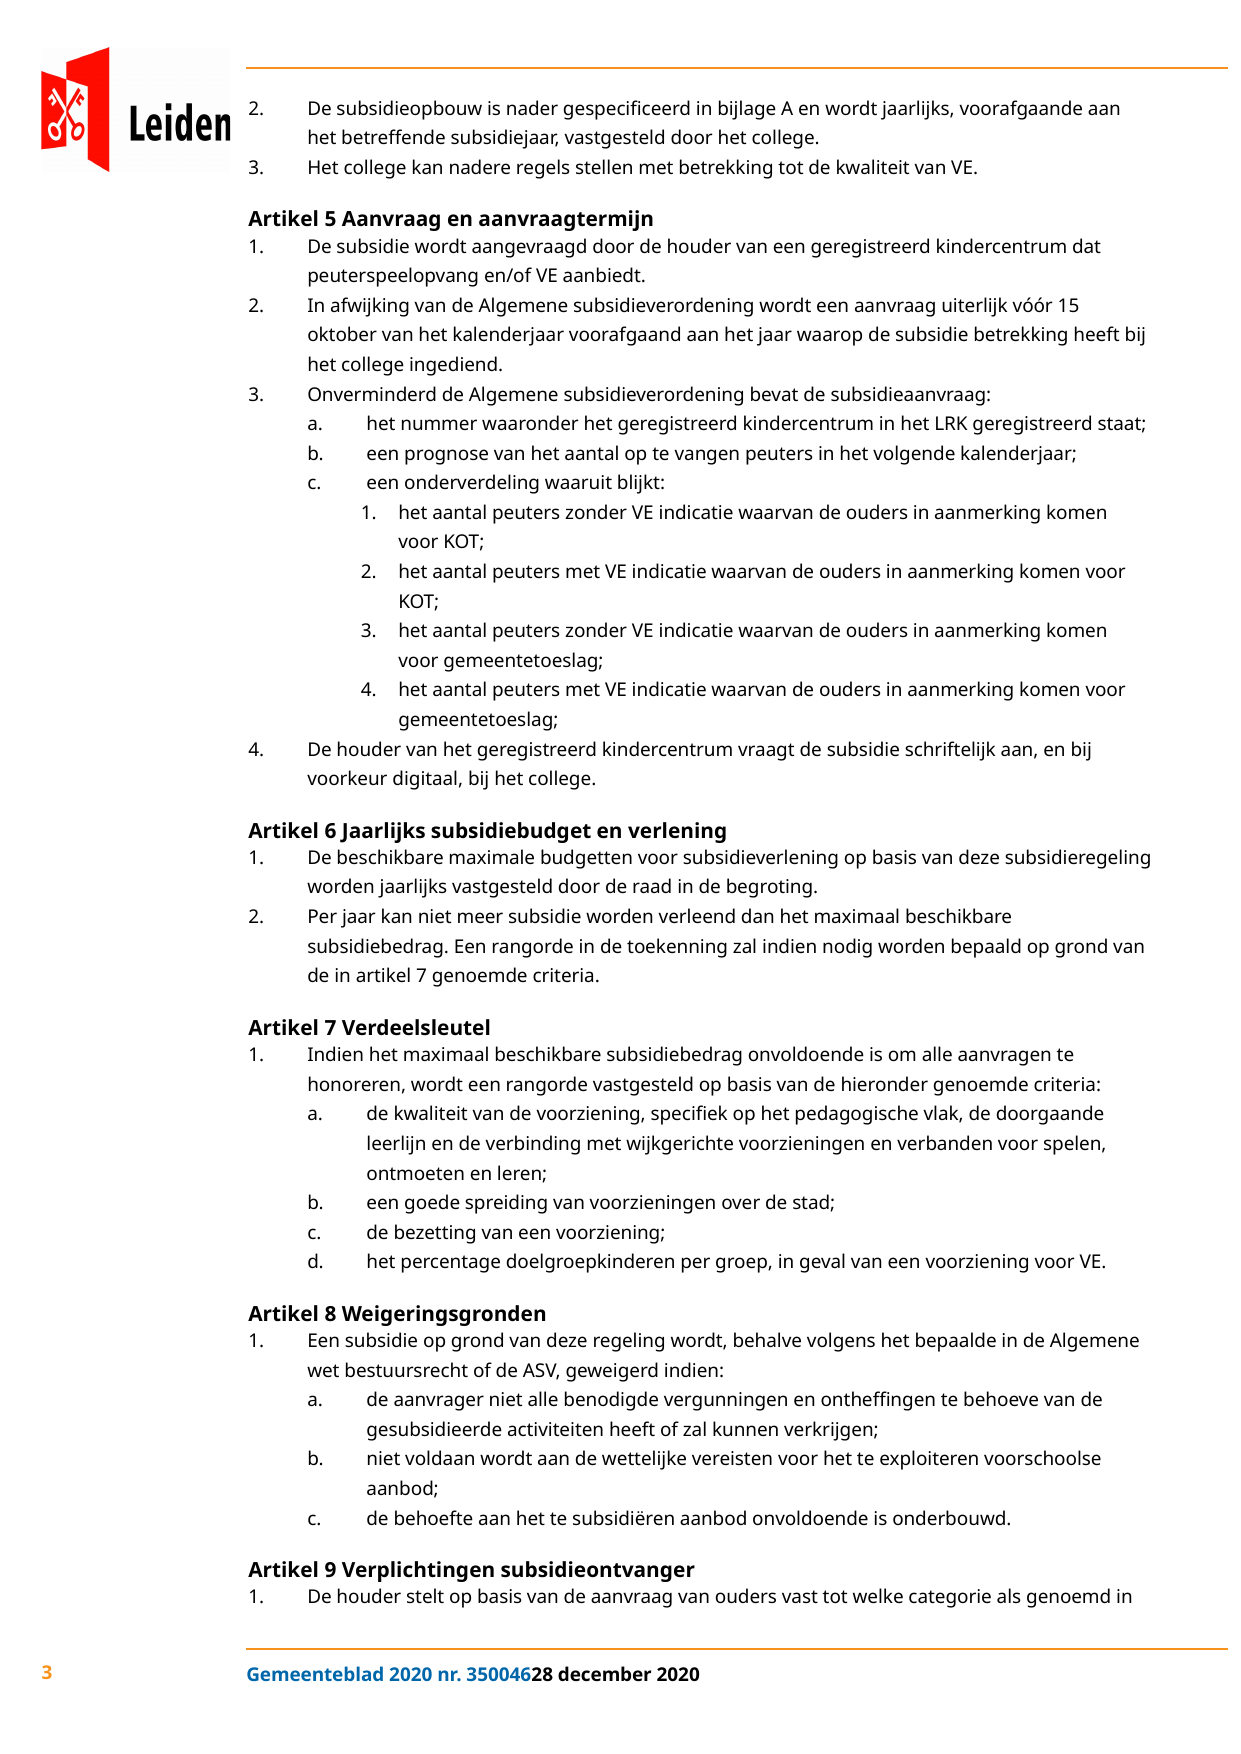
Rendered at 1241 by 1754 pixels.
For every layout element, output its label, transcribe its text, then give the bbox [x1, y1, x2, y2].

list het aantal peuters zonder VE indicatie waarvan de ouders in aanmerking komen voor KOT; [361, 499, 1152, 554]
picture [41, 47, 231, 172]
list de aanvrager niet alle benodigde vergunningen en ontheffingen te behoeve van de gesubsidieerde activiteiten heeft of zal kunnen verkrijgen; [307, 1386, 1152, 1442]
list het aantal peuters met VE indicatie waarvan de ouders in aanmerking komen voor KOT; [361, 558, 1152, 613]
list het percentage doelgroepkinderen per groep, in geval van een voorziening voor VE. [307, 1248, 1152, 1274]
list Per jaar kan niet meer subsidie worden verleend dan het maximaal beschikbare subsidiebedrag. Een rangorde in de toekenning zal indien nodig worden bepaald op grond van de in artikel 7 genoemde criteria. [248, 903, 1152, 988]
list het aantal peuters zonder VE indicatie waarvan de ouders in aanmerking komen voor gemeentetoeslag; [361, 617, 1152, 673]
text Artikel 9 Verplichtingen subsidieontvanger [248, 1555, 1152, 1584]
text Artikel 8 Weigeringsgronden [248, 1299, 1152, 1327]
list Het college kan nadere regels stellen met betrekking tot de kwaliteit van VE. [248, 154, 1152, 180]
list een onderverdeling waaruit blijkt: [307, 469, 1152, 495]
text Artikel 6 Jaarlijks subsidiebudget en verlening [248, 816, 1152, 844]
list niet voldaan wordt aan de wettelijke vereisten voor het te exploiteren voorschoolse aanbod; [307, 1446, 1152, 1501]
list De subsidie wordt aangevraagd door de houder van een geregistreerd kindercentrum dat peuterspeelopvang en/of VE aanbiedt. [248, 233, 1152, 288]
list de bezetting van een voorziening; [307, 1219, 1152, 1244]
list De houder van het geregistreerd kindercentrum vraagt de subsidie schriftelijk aan, en bij voorkeur digitaal, bij het college. [248, 736, 1152, 791]
text Artikel 7 Verdeelsleutel [248, 1013, 1152, 1041]
list Onverminderd de Algemene subsidieverordening bevat de subsidieaanvraag: [248, 381, 1152, 406]
list een prognose van het aantal op te vangen peuters in het volgende kalenderjaar; [307, 440, 1152, 466]
list De houder stelt op basis van de aanvraag van ouders vast tot welke categorie als genoemd in [248, 1584, 1152, 1609]
list De beschikbare maximale budgetten voor subsidieverlening op basis van deze subsidieregeling worden jaarlijks vastgesteld door de raad in de begroting. [248, 844, 1152, 899]
list Een subsidie op grond van deze regeling wordt, behalve volgens het bepaalde in de Algemene wet bestuursrecht of de ASV, geweigerd indien: [248, 1327, 1152, 1383]
list de behoefte aan het te subsidiëren aanbod onvoldoende is onderbouwd. [307, 1505, 1152, 1531]
list In afwijking van de Algemene subsidieverordening wordt een aanvraag uiterlijk vóór 15 oktober van het kalenderjaar voorafgaand aan het jaar waarop de subsidie betrekking heeft bij het college ingediend. [248, 292, 1152, 377]
list De subsidieopbouw is nader gespecificeerd in bijlage A en wordt jaarlijks, voorafgaande aan het betreffende subsidiejaar, vastgesteld door het college. [248, 95, 1152, 150]
list het nummer waaronder het geregistreerd kindercentrum in het LRK geregistreerd staat; [307, 410, 1152, 436]
text Artikel 5 Aanvraag en aanvraagtermijn [248, 204, 1152, 233]
list een goede spreiding van voorzieningen over de stad; [307, 1189, 1152, 1215]
list het aantal peuters met VE indicatie waarvan de ouders in aanmerking komen voor gemeentetoeslag; [361, 677, 1152, 732]
list Indien het maximaal beschikbare subsidiebedrag onvoldoende is om alle aanvragen te honoreren, wordt een rangorde vastgesteld op basis van de hieronder genoemde criteria: [248, 1041, 1152, 1097]
list de kwaliteit van de voorziening, specifiek op het pedagogische vlak, de doorgaande leerlijn en de verbinding met wijkgerichte voorzieningen en verbanden voor spelen, ontmoeten en leren; [307, 1101, 1152, 1185]
